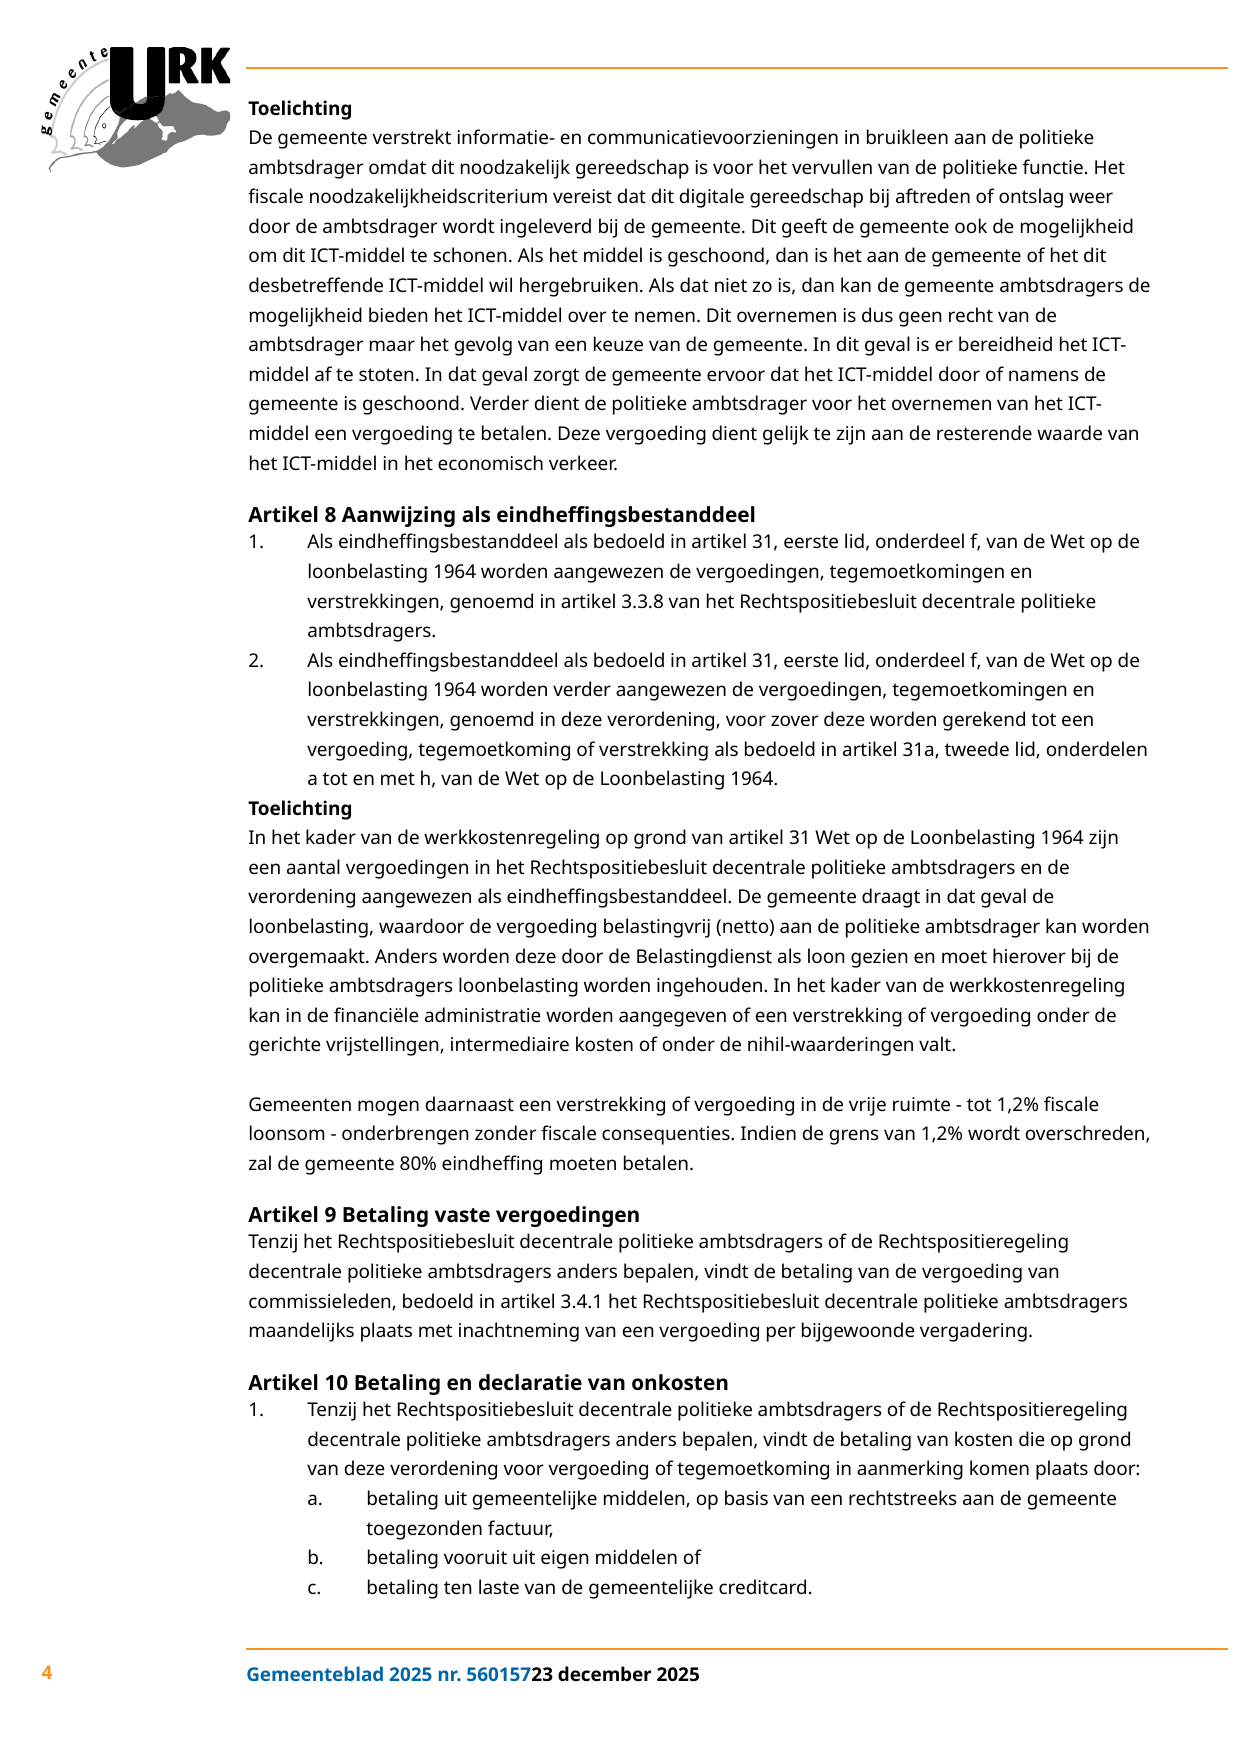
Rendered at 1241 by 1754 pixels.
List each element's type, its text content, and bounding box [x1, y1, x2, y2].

list Als eindheffingsbestanddeel als bedoeld in artikel 31, eerste lid, onderdeel f, van de Wet op de loonbelasting 1964 worden aangewezen de vergoedingen, tegemoetkomingen en verstrekkingen, genoemd in artikel 3.3.8 van het Rechtspositiebesluit decentrale politieke ambtsdragers. [248, 529, 1152, 643]
text Toelichting [248, 795, 1152, 821]
text Tenzij het Rechtspositiebesluit decentrale politieke ambtsdragers of de Rechtspositieregeling decentrale politieke ambtsdragers anders bepalen, vindt de betaling van de vergoeding van commissieleden, bedoeld in artikel 3.4.1 het Rechtspositiebesluit decentrale politieke ambtsdragers maandelijks plaats met inachtneming van een vergoeding per bijgewoonde vergadering. [248, 1229, 1152, 1343]
list betaling uit gemeentelijke middelen, op basis van een rechtstreeks aan de gemeente toegezonden factuur, [307, 1485, 1152, 1540]
text De gemeente verstrekt informatie- en communicatievoorzieningen in bruikleen aan de politieke ambtsdrager omdat dit noodzakelijk gereedschap is voor het vervullen van de politieke functie. Het fiscale noodzakelijkheidscriterium vereist dat dit digitale gereedschap bij aftreden of ontslag weer door de ambtsdrager wordt ingeleverd bij de gemeente. Dit geeft de gemeente ook de mogelijkheid om dit ICT-middel te schonen. Als het middel is geschoond, dan is het aan de gemeente of het dit desbetreffende ICT-middel wil hergebruiken. Als dat niet zo is, dan kan de gemeente ambtsdragers de mogelijkheid bieden het ICT-middel over te nemen. Dit overnemen is dus geen recht van de ambtsdrager maar het gevolg van een keuze van de gemeente. In dit geval is er bereidheid het ICT-middel af te stoten. In dat geval zorgt de gemeente ervoor dat het ICT-middel door of namens de gemeente is geschoond. Verder dient de politieke ambtsdrager voor het overnemen van het ICT-middel een vergoeding te betalen. Deze vergoeding dient gelijk te zijn aan de resterende waarde van het ICT-middel in het economisch verkeer. [248, 124, 1152, 476]
list Als eindheffingsbestanddeel als bedoeld in artikel 31, eerste lid, onderdeel f, van de Wet op de loonbelasting 1964 worden verder aangewezen de vergoedingen, tegemoetkomingen en verstrekkingen, genoemd in deze verordening, voor zover deze worden gerekend tot een vergoeding, tegemoetkoming of verstrekking als bedoeld in artikel 31a, tweede lid, onderdelen a tot en met h, van de Wet op de Loonbelasting 1964. [248, 647, 1152, 791]
text In het kader van de werkkostenregeling op grond van artikel 31 Wet op de Loonbelasting 1964 zijn een aantal vergoedingen in het Rechtspositiebesluit decentrale politieke ambtsdragers en de verordening aangewezen als eindheffingsbestanddeel. De gemeente draagt in dat geval de loonbelasting, waardoor de vergoeding belastingvrij (netto) aan de politieke ambtsdrager kan worden overgemaakt. Anders worden deze door de Belastingdienst als loon gezien en moet hierover bij de politieke ambtsdragers loonbelasting worden ingehouden. In het kader van de werkkostenregeling kan in de financiële administratie worden aangegeven of een verstrekking of vergoeding onder de gerichte vrijstellingen, intermediaire kosten of onder de nihil-waarderingen valt. [248, 824, 1152, 1057]
text Artikel 9 Betaling vaste vergoedingen [248, 1200, 1152, 1229]
list betaling vooruit uit eigen middelen of [307, 1544, 1152, 1570]
text Artikel 10 Betaling en declaratie van onkosten [248, 1368, 1152, 1396]
text Toelichting [248, 95, 1152, 121]
text Artikel 8 Aanwijzing als eindheffingsbestanddeel [248, 500, 1152, 529]
picture [41, 47, 231, 172]
list Tenzij het Rechtspositiebesluit decentrale politieke ambtsdragers of de Rechtspositieregeling decentrale politieke ambtsdragers anders bepalen, vindt de betaling van kosten die op grond van deze verordening voor vergoeding of tegemoetkoming in aanmerking komen plaats door: [248, 1396, 1152, 1481]
text Gemeenten mogen daarnaast een verstrekking of vergoeding in de vrije ruimte - tot 1,2% fiscale loonsom - onderbrengen zonder fiscale consequenties. Indien de grens van 1,2% wordt overschreden, zal de gemeente 80% eindheffing moeten betalen. [248, 1091, 1152, 1176]
list betaling ten laste van de gemeentelijke creditcard. [307, 1574, 1152, 1599]
